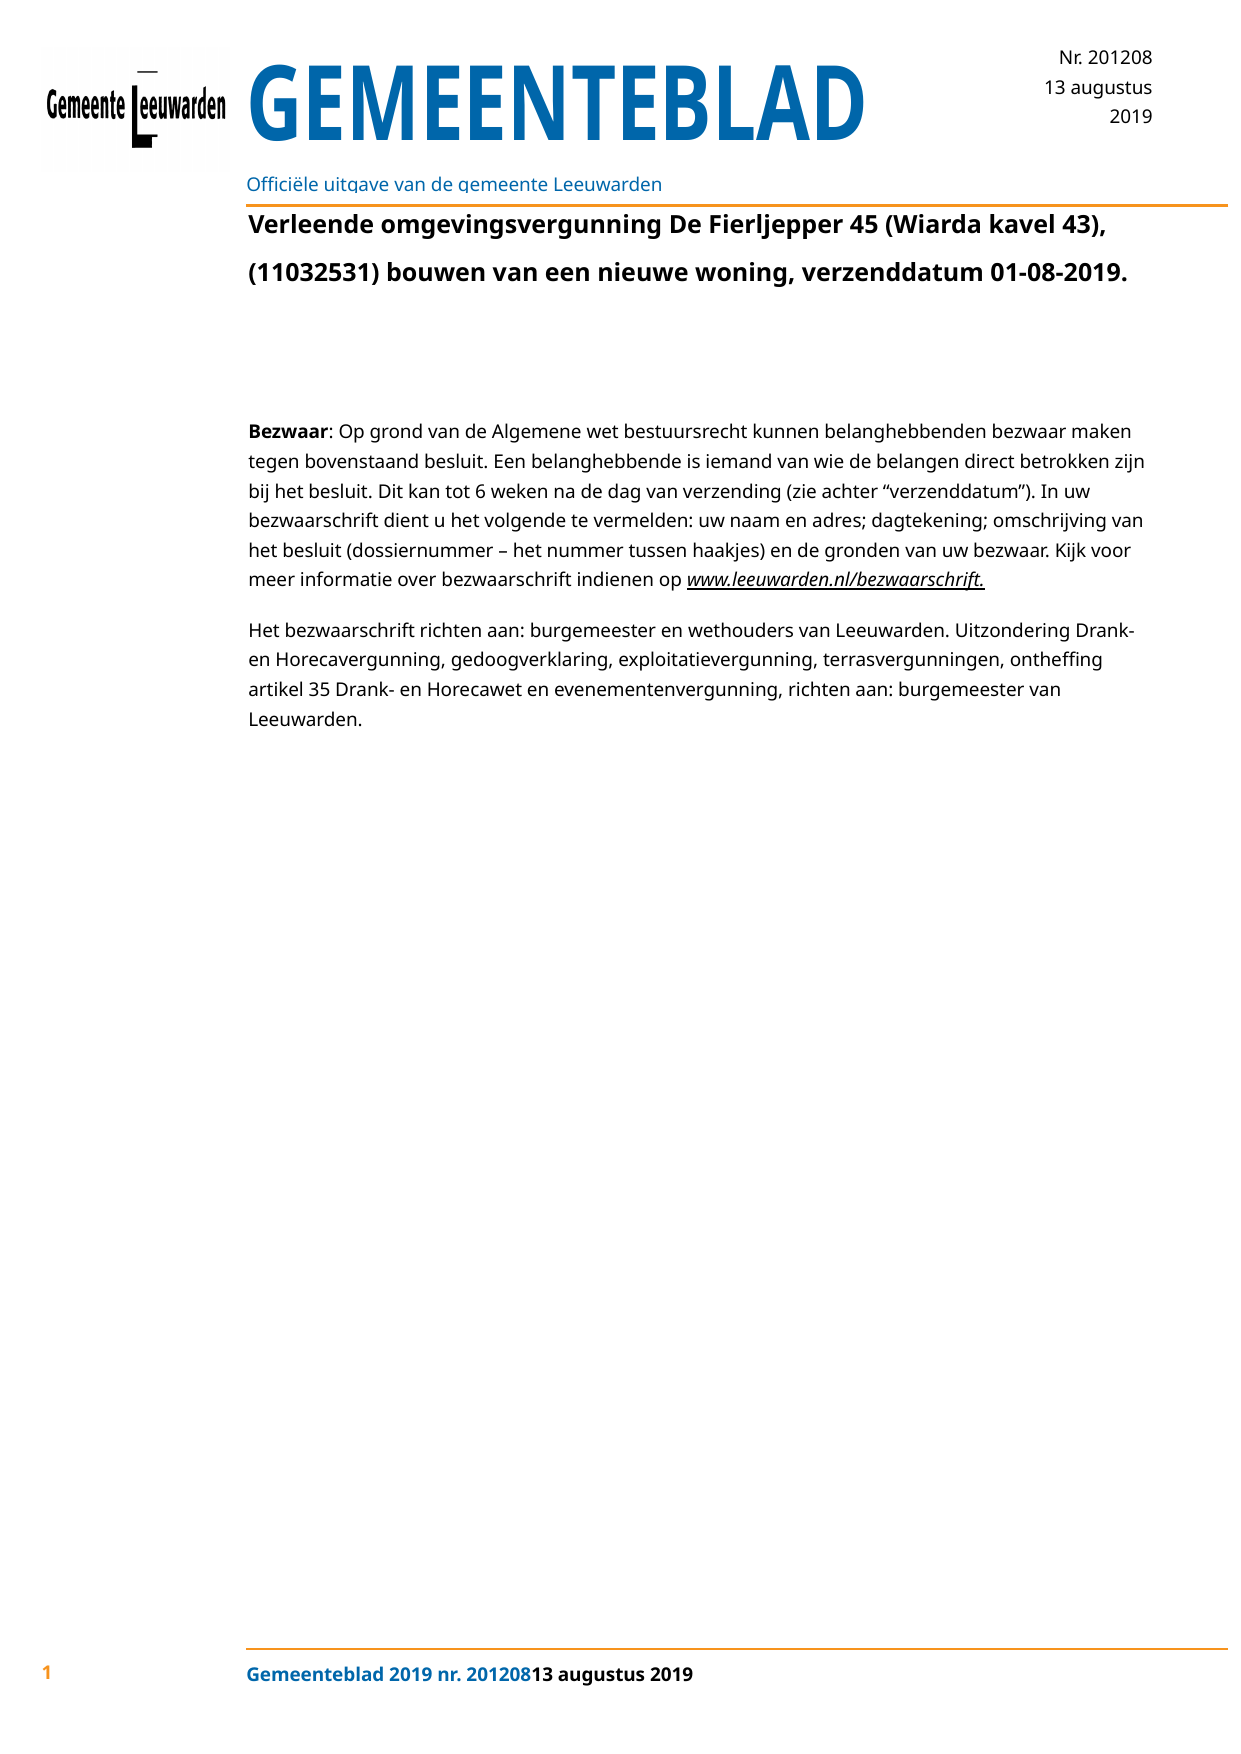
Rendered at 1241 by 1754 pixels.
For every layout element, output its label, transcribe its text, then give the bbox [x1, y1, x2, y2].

picture [41, 47, 231, 172]
text Verleende omgevingsvergunning De Fierljepper 45 (Wiarda kavel 43), (11032531) bouwen van een nieuwe woning, verzenddatum 01-08-2019. [248, 207, 1152, 288]
text Het bezwaarschrift richten aan: burgemeester en wethouders van Leeuwarden. Uitzondering Drank- en Horecavergunning, gedoogverklaring, exploitatievergunning, terrasvergunningen, ontheffing artikel 35 Drank- en Horecawet en evenementenvergunning, richten aan: burgemeester van Leeuwarden. [248, 617, 1152, 732]
text Bezwaar: Op grond van de Algemene wet bestuursrecht kunnen belanghebbenden bezwaar maken tegen bovenstaand besluit. Een belanghebbende is iemand van wie de belangen direct betrokken zijn bij het besluit. Dit kan tot 6 weken na de dag van verzending (zie achter “verzenddatum”). In uw bezwaarschrift dient u het volgende te vermelden: uw naam en adres; dagtekening; omschrijving van het besluit (dossiernummer – het nummer tussen haakjes) en de gronden van uw bezwaar. Kijk voor meer informatie over bezwaarschrift indienen op www.leeuwarden.nl/bezwaarschrift. [248, 419, 1152, 592]
